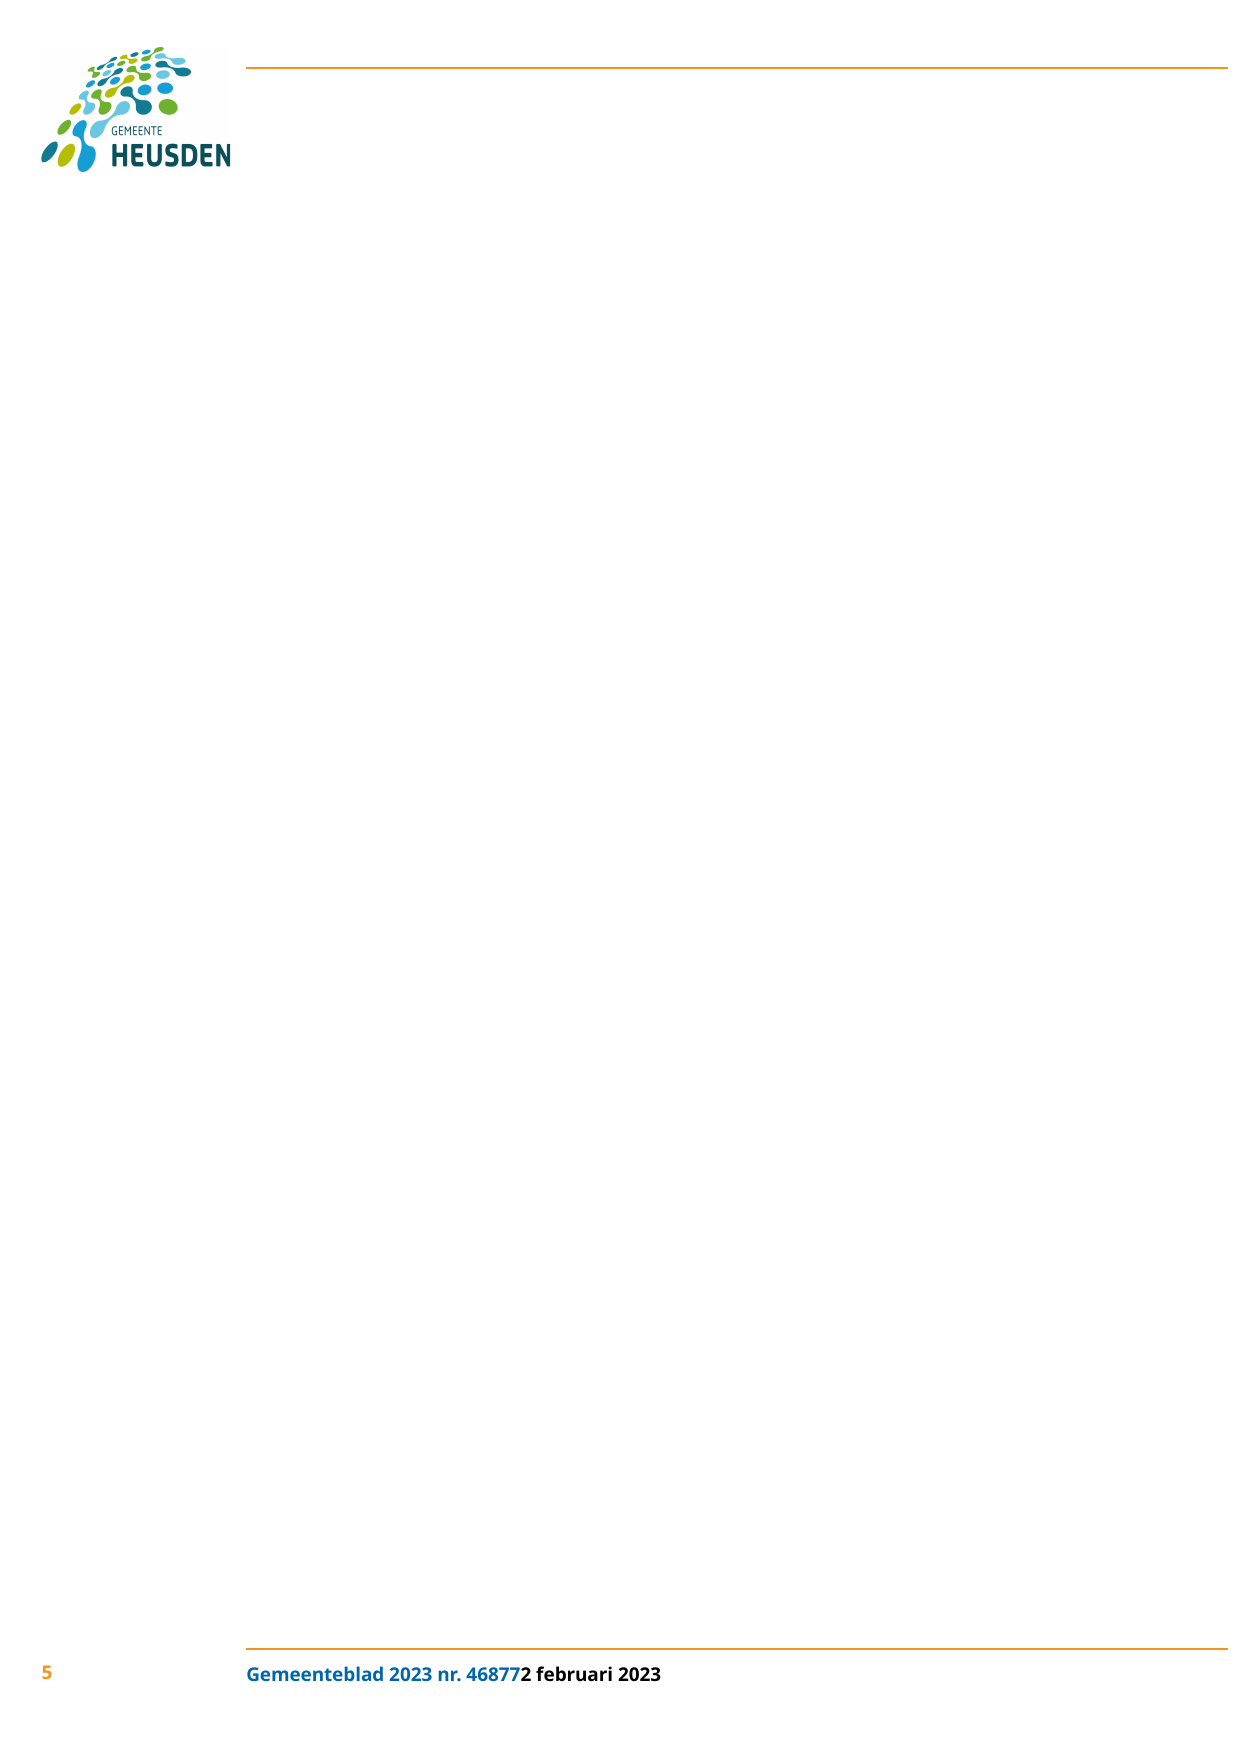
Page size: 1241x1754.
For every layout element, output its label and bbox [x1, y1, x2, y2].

picture [41, 47, 231, 172]
